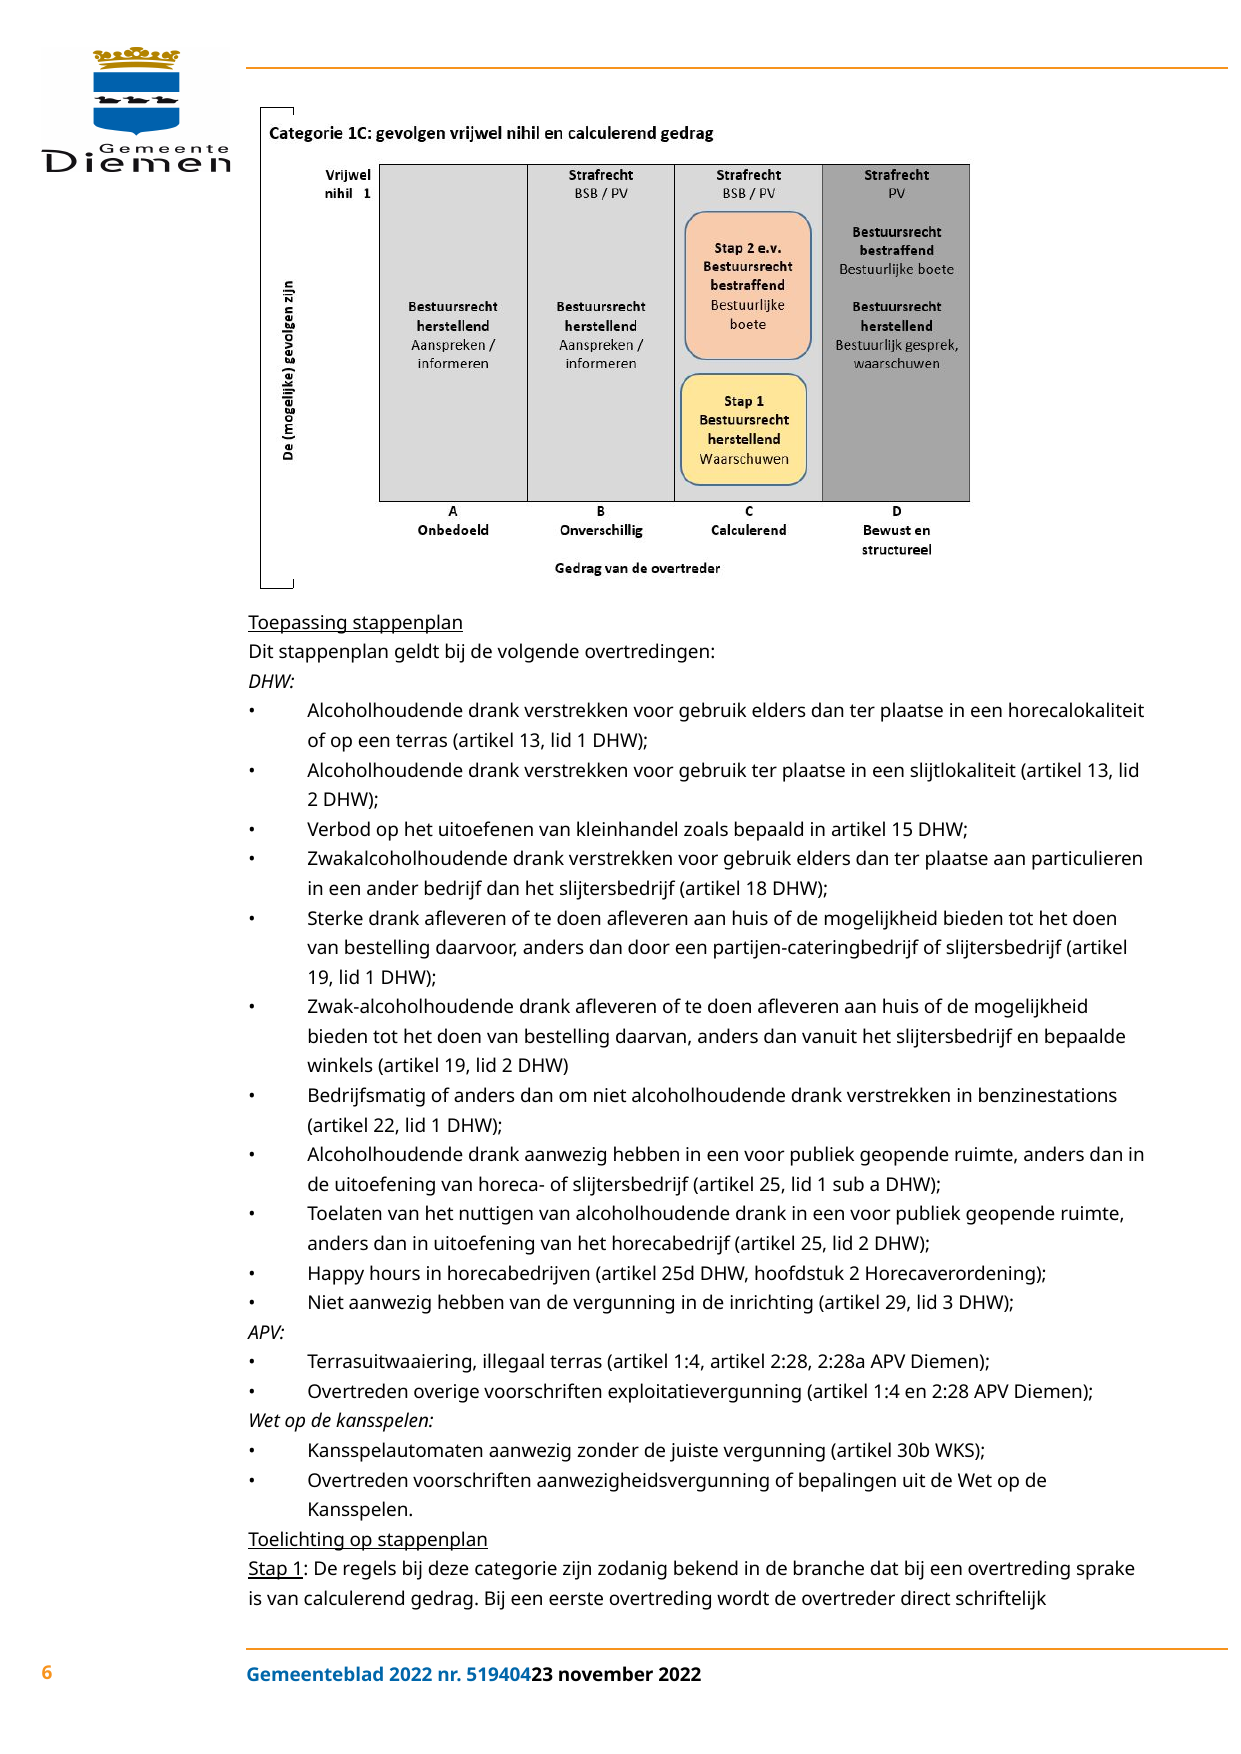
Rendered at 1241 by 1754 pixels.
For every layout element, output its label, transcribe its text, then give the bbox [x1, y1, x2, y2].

text Dit stappenplan geldt bij de volgende overtredingen: [248, 638, 1152, 664]
list Zwakalcoholhoudende drank verstrekken voor gebruik elders dan ter plaatse aan particulieren in een ander bedrijf dan het slijtersbedrijf (artikel 18 DHW); [248, 846, 1152, 901]
picture [41, 47, 231, 172]
list Bedrijfsmatig of anders dan om niet alcoholhoudende drank verstrekken in benzinestations (artikel 22, lid 1 DHW); [248, 1082, 1152, 1138]
text APV: [248, 1319, 1152, 1345]
text Toepassing stappenplan [248, 609, 1152, 635]
list Overtreden voorschriften aanwezigheidsvergunning of bepalingen uit de Wet op de Kansspelen. [248, 1467, 1152, 1522]
list Verbod op het uitoefenen van kleinhandel zoals bepaald in artikel 15 DHW; [248, 816, 1152, 842]
list Alcoholhoudende drank verstrekken voor gebruik elders dan ter plaatse in een horecalokaliteit of op een terras (artikel 13, lid 1 DHW); [248, 698, 1152, 753]
text DHW: [248, 668, 1152, 694]
list Kansspelautomaten aanwezig zonder de juiste vergunning (artikel 30b WKS); [248, 1437, 1152, 1463]
list Alcoholhoudende drank aanwezig hebben in een voor publiek geopende ruimte, anders dan in de uitoefening van horeca- of slijtersbedrijf (artikel 25, lid 1 sub a DHW); [248, 1141, 1152, 1197]
list Overtreden overige voorschriften exploitatievergunning (artikel 1:4 en 2:28 APV Diemen); [248, 1378, 1152, 1404]
list Niet aanwezig hebben van de vergunning in de inrichting (artikel 29, lid 3 DHW); [248, 1289, 1152, 1315]
list Toelaten van het nuttigen van alcoholhoudende drank in een voor publiek geopende ruimte, anders dan in uitoefening van het horecabedrijf (artikel 25, lid 2 DHW); [248, 1201, 1152, 1256]
list Terrasuitwaaiering, illegaal terras (artikel 1:4, artikel 2:28, 2:28a APV Diemen); [248, 1348, 1152, 1374]
list Happy hours in horecabedrijven (artikel 25d DHW, hoofdstuk 2 Horecaverordening); [248, 1260, 1152, 1286]
text Wet op de kansspelen: [248, 1408, 1152, 1433]
text Stap 1: De regels bij deze categorie zijn zodanig bekend in de branche dat bij een overtreding sprake is van calculerend gedrag. Bij een eerste overtreding wordt de overtreder direct schriftelijk [248, 1556, 1152, 1611]
list Alcoholhoudende drank verstrekken voor gebruik ter plaatse in een slijtlokaliteit (artikel 13, lid 2 DHW); [248, 757, 1152, 812]
text Toelichting op stappenplan [248, 1526, 1152, 1552]
list Zwak-alcoholhoudende drank afleveren of te doen afleveren aan huis of de mogelijkheid bieden tot het doen van bestelling daarvan, anders dan vanuit het slijtersbedrijf en bepaalde winkels (artikel 19, lid 2 DHW) [248, 993, 1152, 1078]
picture [268, 115, 978, 579]
list Sterke drank afleveren of te doen afleveren aan huis of de mogelijkheid bieden tot het doen van bestelling daarvoor, anders dan door een partijen-cateringbedrijf of slijtersbedrijf (artikel 19, lid 1 DHW); [248, 905, 1152, 990]
